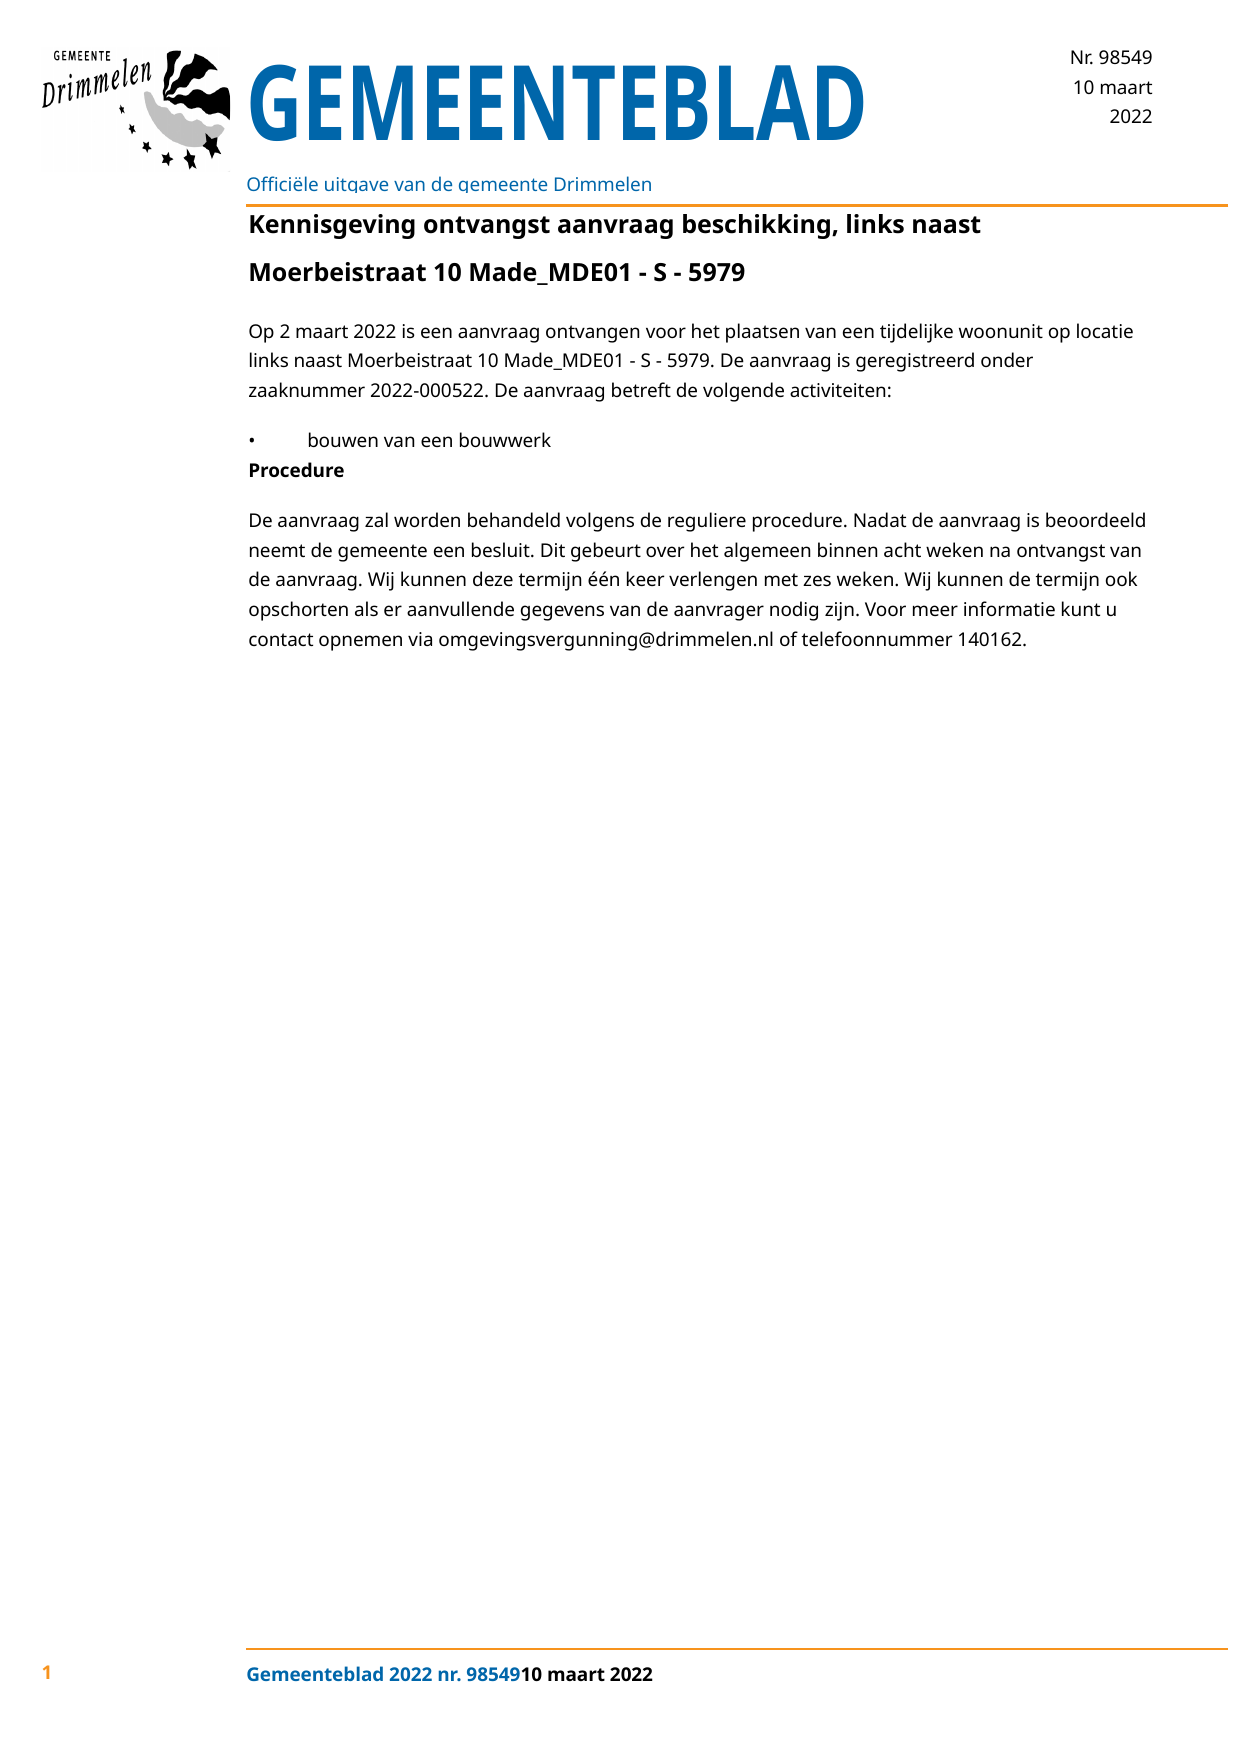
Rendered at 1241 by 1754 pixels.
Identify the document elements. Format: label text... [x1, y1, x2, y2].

text Op 2 maart 2022 is een aanvraag ontvangen voor het plaatsen van een tijdelijke woonunit op locatie links naast Moerbeistraat 10 Made_MDE01 - S - 5979. De aanvraag is geregistreerd onder zaaknummer 2022-000522. De aanvraag betreft de volgende activiteiten: [248, 318, 1152, 403]
list bouwen van een bouwwerk [248, 427, 1152, 453]
text De aanvraag zal worden behandeld volgens de reguliere procedure. Nadat de aanvraag is beoordeeld neemt de gemeente een besluit. Dit gebeurt over het algemeen binnen acht weken na ontvangst van de aanvraag. Wij kunnen deze termijn één keer verlengen met zes weken. Wij kunnen de termijn ook opschorten als er aanvullende gegevens van de aanvrager nodig zijn. Voor meer informatie kunt u contact opnemen via omgevingsvergunning@drimmelen.nl of telefoonnummer 140162. [248, 507, 1152, 652]
text Kennisgeving ontvangst aanvraag beschikking, links naast Moerbeistraat 10 Made_MDE01 - S - 5979 [248, 207, 1152, 288]
picture [41, 47, 231, 172]
text Procedure [248, 457, 1152, 483]
